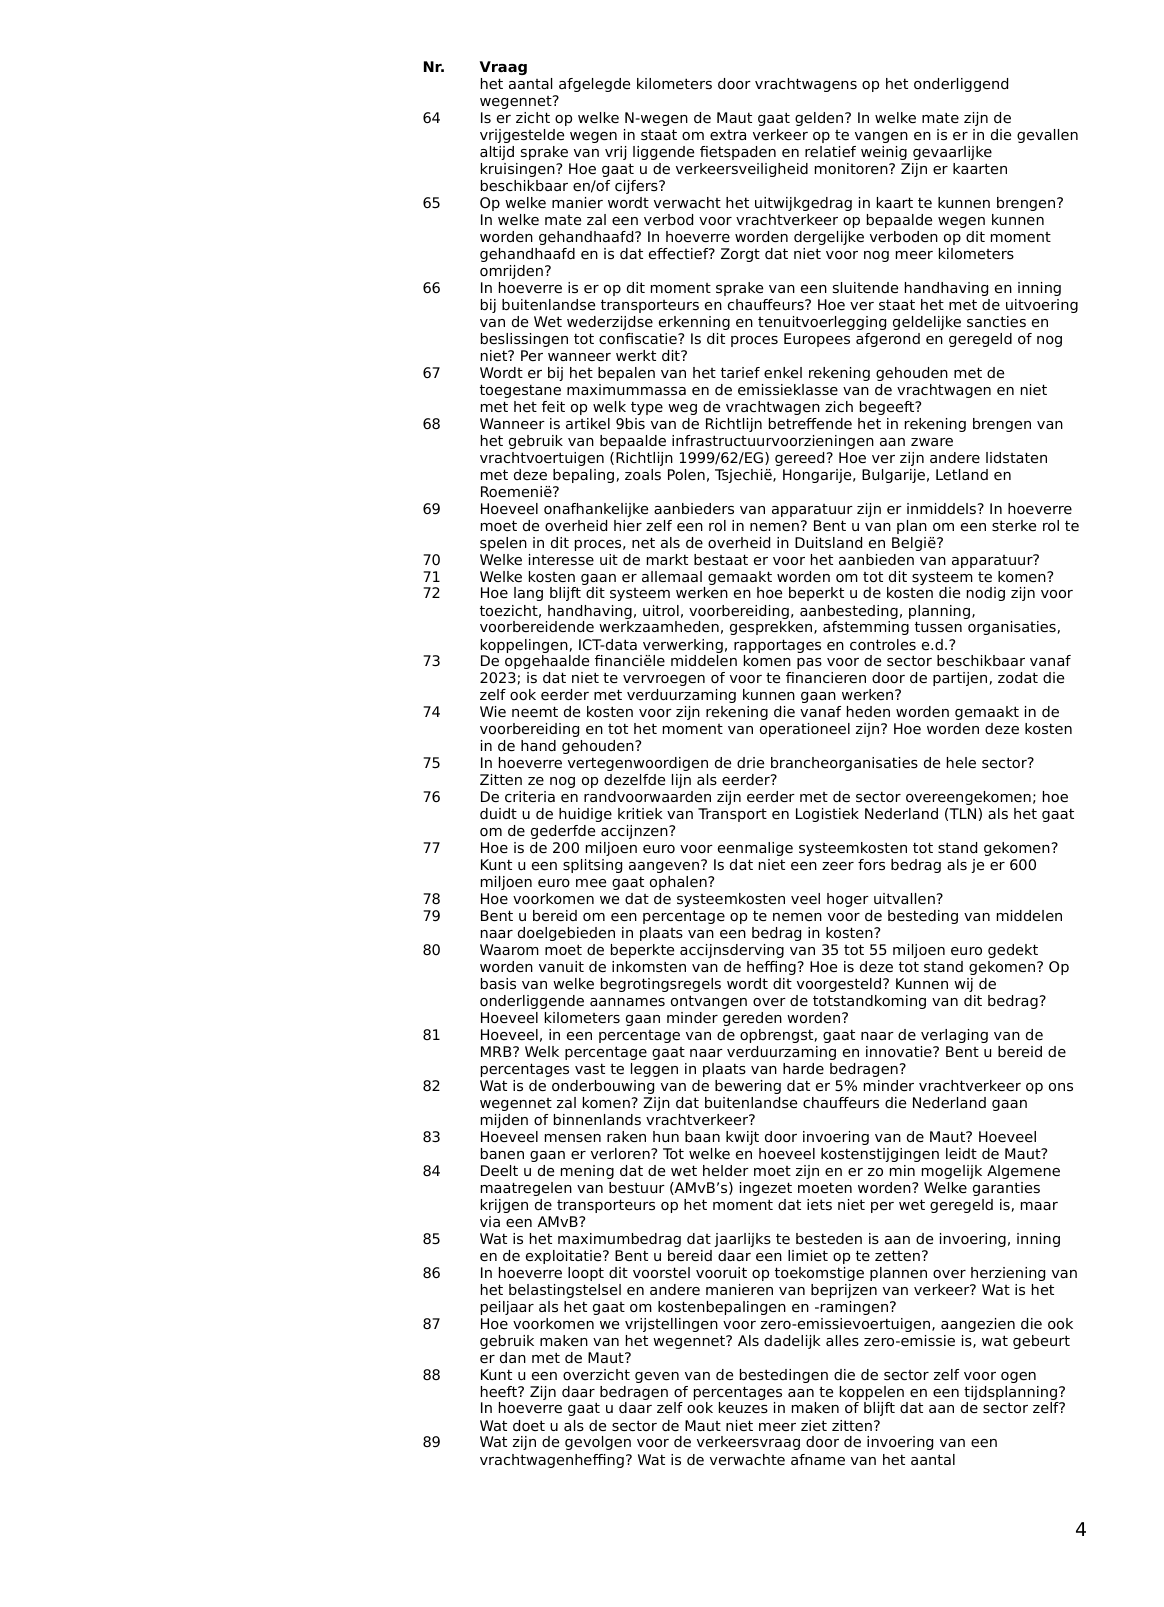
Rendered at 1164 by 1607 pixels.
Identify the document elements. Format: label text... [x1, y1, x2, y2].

table_cell Deelt u de mening dat de wet helder moet zijn en er zo min mogelijk Algemene maatregelen van bestuur (AMvB’s) ingezet moeten worden? Welke garanties krijgen de transporteurs op het moment dat iets niet per wet geregeld is, maar via een AMvB? [474, 1163, 1087, 1231]
table_cell In hoeverre vertegenwoordigen de drie brancheorganisaties de hele sector? Zitten ze nog op dezelfde lijn als eerder? [474, 755, 1087, 789]
table_cell Wie neemt de kosten voor zijn rekening die vanaf heden worden gemaakt in de voorbereiding en tot het moment van operationeel zijn? Hoe worden deze kosten in de hand gehouden? [474, 704, 1087, 755]
table_cell [422, 76, 473, 110]
table_cell 70 [422, 551, 473, 568]
table_cell 79 [422, 908, 473, 942]
table_cell 82 [422, 1078, 473, 1129]
table_cell 84 [422, 1163, 473, 1231]
table_cell 68 [422, 416, 473, 501]
table_cell 71 [422, 569, 473, 585]
table_cell Hoe voorkomen we dat de systeemkosten veel hoger uitvallen? [474, 891, 1087, 908]
table_cell 78 [422, 891, 473, 908]
table_cell Hoe lang blijft dit systeem werken en hoe beperkt u de kosten die nodig zijn voor toezicht, handhaving, uitrol, voorbereiding, aanbesteding, planning, voorbereidende werkzaamheden, gesprekken, afstemming tussen organisaties, koppelingen, ICT-data verwerking, rapportages en controles e.d.? [474, 585, 1087, 653]
table_cell 64 [422, 110, 473, 195]
table_cell 72 [422, 585, 473, 653]
table_cell Op welke manier wordt verwacht het uitwijkgedrag in kaart te kunnen brengen? In welke mate zal een verbod voor vrachtverkeer op bepaalde wegen kunnen worden gehandhaafd? In hoeverre worden dergelijke verboden op dit moment gehandhaafd en is dat effectief? Zorgt dat niet voor nog meer kilometers omrijden? [474, 195, 1087, 280]
table_cell 74 [422, 704, 473, 755]
table_cell De opgehaalde financiële middelen komen pas voor de sector beschikbaar vanaf 2023; is dat niet te vervroegen of voor te financieren door de partijen, zodat die zelf ook eerder met verduurzaming kunnen gaan werken? [474, 653, 1087, 704]
table_cell Wordt er bij het bepalen van het tarief enkel rekening gehouden met de toegestane maximummassa en de emissieklasse van de vrachtwagen en niet met het feit op welk type weg de vrachtwagen zich begeeft? [474, 365, 1087, 416]
table_cell Bent u bereid om een percentage op te nemen voor de besteding van middelen naar doelgebieden in plaats van een bedrag in kosten? [474, 908, 1087, 942]
table_header Vraag [474, 59, 1087, 76]
table_cell Is er zicht op welke N-wegen de Maut gaat gelden? In welke mate zijn de vrijgestelde wegen in staat om extra verkeer op te vangen en is er in die gevallen altijd sprake van vrij liggende fietspaden en relatief weinig gevaarlijke kruisingen? Hoe gaat u de verkeersveiligheid monitoren? Zijn er kaarten beschikbaar en/of cijfers? [474, 110, 1087, 195]
table_cell Hoeveel, in een percentage van de opbrengst, gaat naar de verlaging van de MRB? Welk percentage gaat naar verduurzaming en innovatie? Bent u bereid de percentages vast te leggen in plaats van harde bedragen? [474, 1027, 1087, 1078]
table_cell Wat is het maximumbedrag dat jaarlijks te besteden is aan de invoering, inning en de exploitatie? Bent u bereid daar een limiet op te zetten? [474, 1231, 1087, 1264]
table_cell 83 [422, 1129, 473, 1163]
table_cell 73 [422, 653, 473, 704]
table_cell 69 [422, 501, 473, 551]
table_cell Hoe is de 200 miljoen euro voor eenmalige systeemkosten tot stand gekomen? Kunt u een splitsing aangeven? Is dat niet een zeer fors bedrag als je er 600 miljoen euro mee gaat ophalen? [474, 840, 1087, 891]
table_cell Kunt u een overzicht geven van de bestedingen die de sector zelf voor ogen heeft? Zijn daar bedragen of percentages aan te koppelen en een tijdsplanning? In hoeverre gaat u daar zelf ook keuzes in maken of blijft dat aan de sector zelf? Wat doet u als de sector de Maut niet meer ziet zitten? [474, 1366, 1087, 1434]
table_cell In hoeverre is er op dit moment sprake van een sluitende handhaving en inning bij buitenlandse transporteurs en chauffeurs? Hoe ver staat het met de uitvoering van de Wet wederzijdse erkenning en tenuitvoerlegging geldelijke sancties en beslissingen tot confiscatie? Is dit proces Europees afgerond en geregeld of nog niet? Per wanneer werkt dit? [474, 280, 1087, 365]
table_cell 67 [422, 365, 473, 416]
table_cell Hoeveel mensen raken hun baan kwijt door invoering van de Maut? Hoeveel banen gaan er verloren? Tot welke en hoeveel kostenstijgingen leidt de Maut? [474, 1129, 1087, 1163]
table_cell Wat is de onderbouwing van de bewering dat er 5% minder vrachtverkeer op ons wegennet zal komen? Zijn dat buitenlandse chauffeurs die Nederland gaan mijden of binnenlands vrachtverkeer? [474, 1078, 1087, 1129]
table_cell 87 [422, 1316, 473, 1366]
table_cell Waarom moet de beperkte accijnsderving van 35 tot 55 miljoen euro gedekt worden vanuit de inkomsten van de heffing? Hoe is deze tot stand gekomen? Op basis van welke begrotingsregels wordt dit voorgesteld? Kunnen wij de onderliggende aannames ontvangen over de totstandkoming van dit bedrag? Hoeveel kilometers gaan minder gereden worden? [474, 942, 1087, 1027]
table_cell Welke interesse uit de markt bestaat er voor het aanbieden van apparatuur? [474, 551, 1087, 568]
table_cell 76 [422, 789, 473, 840]
table_cell Wanneer is artikel 9bis van de Richtlijn betreffende het in rekening brengen van het gebruik van bepaalde infrastructuurvoorzieningen aan zware vrachtvoertuigen (Richtlijn 1999/62/EG) gereed? Hoe ver zijn andere lidstaten met deze bepaling, zoals Polen, Tsjechië, Hongarije, Bulgarije, Letland en Roemenië? [474, 416, 1087, 501]
table_cell In hoeverre loopt dit voorstel vooruit op toekomstige plannen over herziening van het belastingstelsel en andere manieren van beprijzen van verkeer? Wat is het peiljaar als het gaat om kostenbepalingen en -ramingen? [474, 1265, 1087, 1316]
table_cell 88 [422, 1366, 473, 1434]
table_cell 75 [422, 755, 473, 789]
table_cell 77 [422, 840, 473, 891]
table_cell 86 [422, 1265, 473, 1316]
table_header Nr. [422, 59, 473, 76]
table_cell Hoeveel onafhankelijke aanbieders van apparatuur zijn er inmiddels? In hoeverre moet de overheid hier zelf een rol in nemen? Bent u van plan om een sterke rol te spelen in dit proces, net als de overheid in Duitsland en België? [474, 501, 1087, 551]
table_cell De criteria en randvoorwaarden zijn eerder met de sector overeengekomen; hoe duidt u de huidige kritiek van Transport en Logistiek Nederland (TLN) als het gaat om de gederfde accijnzen? [474, 789, 1087, 840]
table_cell Wat zijn de gevolgen voor de verkeersvraag door de invoering van een vrachtwagenheffing? Wat is de verwachte afname van het aantal [474, 1434, 1087, 1468]
table_cell 89 [422, 1434, 473, 1468]
table_cell het aantal afgelegde kilometers door vrachtwagens op het onderliggend wegennet? [474, 76, 1087, 110]
table_cell 81 [422, 1027, 473, 1078]
table_cell Welke kosten gaan er allemaal gemaakt worden om tot dit systeem te komen? [474, 569, 1087, 585]
table_cell 66 [422, 280, 473, 365]
table_cell Hoe voorkomen we vrijstellingen voor zero-emissievoertuigen, aangezien die ook gebruik maken van het wegennet? Als dadelijk alles zero-emissie is, wat gebeurt er dan met de Maut? [474, 1316, 1087, 1366]
table_cell 80 [422, 942, 473, 1027]
table_cell 85 [422, 1231, 473, 1264]
table_cell 65 [422, 195, 473, 280]
